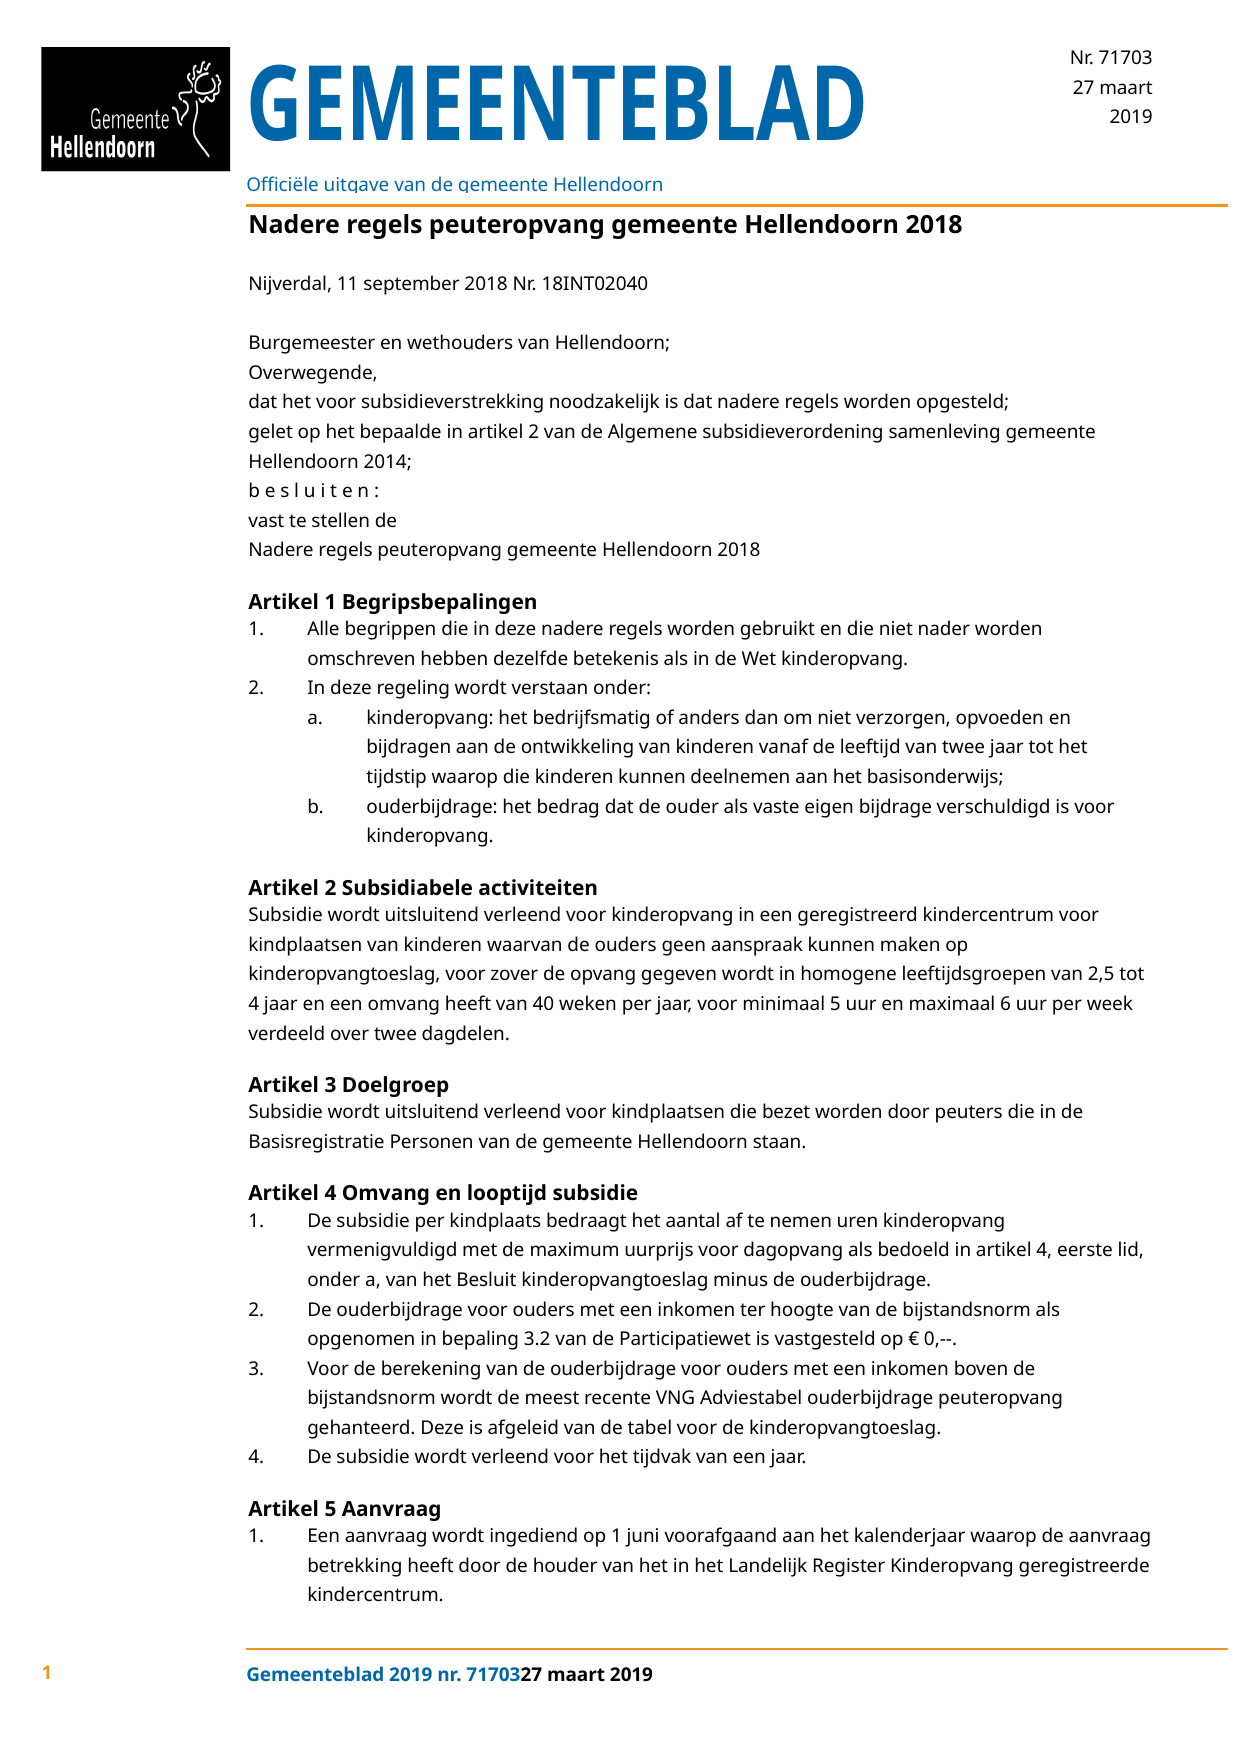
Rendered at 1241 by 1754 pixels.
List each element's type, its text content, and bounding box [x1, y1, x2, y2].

list Alle begrippen die in deze nadere regels worden gebruikt en die niet nader worden omschreven hebben dezelfde betekenis als in de Wet kinderopvang. [248, 615, 1152, 671]
text Artikel 1 Begripsbepalingen [248, 587, 1152, 615]
text Nadere regels peuteropvang gemeente Hellendoorn 2018 [248, 537, 1152, 562]
text Nadere regels peuteropvang gemeente Hellendoorn 2018 [248, 207, 1152, 241]
text b e s l u i t e n : [248, 477, 1152, 503]
list De subsidie wordt verleend voor het tijdvak van een jaar. [248, 1444, 1152, 1469]
list In deze regeling wordt verstaan onder: [248, 674, 1152, 700]
text gelet op het bepaalde in artikel 2 van de Algemene subsidieverordening samenleving gemeente Hellendoorn 2014; [248, 418, 1152, 473]
text Artikel 2 Subsidiabele activiteiten [248, 873, 1152, 901]
list Een aanvraag wordt ingediend op 1 juni voorafgaand aan het kalenderjaar waarop de aanvraag betrekking heeft door de houder van het in het Landelijk Register Kinderopvang geregistreerde kindercentrum. [248, 1522, 1152, 1607]
text Subsidie wordt uitsluitend verleend voor kinderopvang in een geregistreerd kindercentrum voor kindplaatsen van kinderen waarvan de ouders geen aanspraak kunnen maken op kinderopvangtoeslag, voor zover de opvang gegeven wordt in homogene leeftijdsgroepen van 2,5 tot 4 jaar en een omvang heeft van 40 weken per jaar, voor minimaal 5 uur en maximaal 6 uur per week verdeeld over twee dagdelen. [248, 901, 1152, 1045]
text Artikel 3 Doelgroep [248, 1070, 1152, 1098]
list Voor de berekening van de ouderbijdrage voor ouders met een inkomen boven de bijstandsnorm wordt de meest recente VNG Adviestabel ouderbijdrage peuteropvang gehanteerd. Deze is afgeleid van de tabel voor de kinderopvangtoeslag. [248, 1355, 1152, 1440]
text Artikel 4 Omvang en looptijd subsidie [248, 1178, 1152, 1207]
text Overwegende, [248, 359, 1152, 385]
text Burgemeester en wethouders van Hellendoorn; [248, 329, 1152, 355]
text Artikel 5 Aanvraag [248, 1494, 1152, 1522]
text Nijverdal, 11 september 2018 Nr. 18INT02040 [248, 270, 1152, 296]
list kinderopvang: het bedrijfsmatig of anders dan om niet verzorgen, opvoeden en bijdragen aan de ontwikkeling van kinderen vanaf de leeftijd van twee jaar tot het tijdstip waarop die kinderen kunnen deelnemen aan het basisonderwijs; [307, 704, 1152, 789]
text Subsidie wordt uitsluitend verleend voor kindplaatsen die bezet worden door peuters die in de Basisregistratie Personen van de gemeente Hellendoorn staan. [248, 1098, 1152, 1154]
text vast te stellen de [248, 507, 1152, 533]
list ouderbijdrage: het bedrag dat de ouder als vaste eigen bijdrage verschuldigd is voor kinderopvang. [307, 793, 1152, 848]
list De subsidie per kindplaats bedraagt het aantal af te nemen uren kinderopvang vermenigvuldigd met de maximum uurprijs voor dagopvang als bedoeld in artikel 4, eerste lid, onder a, van het Besluit kinderopvangtoeslag minus de ouderbijdrage. [248, 1207, 1152, 1292]
text dat het voor subsidieverstrekking noodzakelijk is dat nadere regels worden opgesteld; [248, 389, 1152, 414]
list De ouderbijdrage voor ouders met een inkomen ter hoogte van de bijstandsnorm als opgenomen in bepaling 3.2 van de Participatiewet is vastgesteld op € 0,--. [248, 1296, 1152, 1351]
picture [41, 47, 231, 172]
